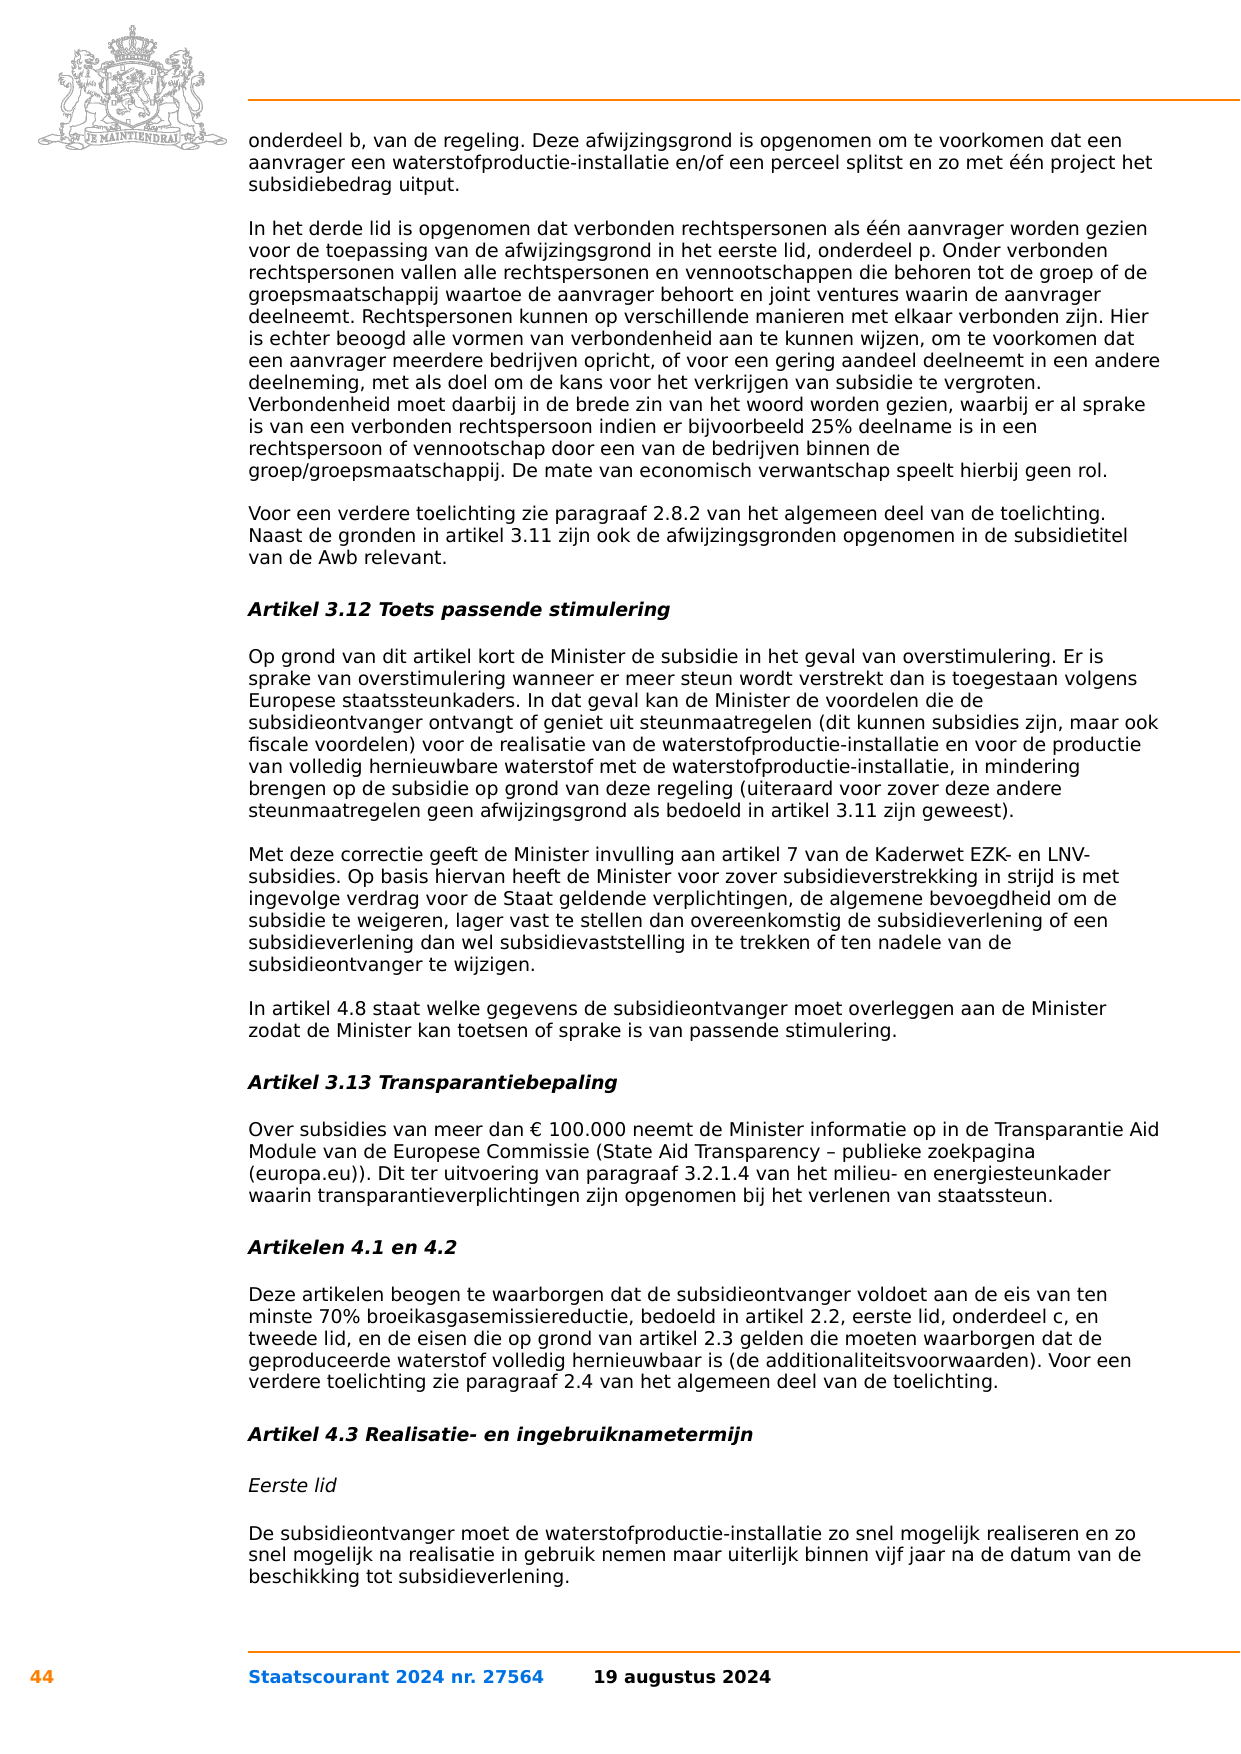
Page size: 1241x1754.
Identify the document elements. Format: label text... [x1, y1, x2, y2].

text Voor een verdere toelichting zie paragraaf 2.8.2 van het algemeen deel van de toelichting. Naast de gronden in artikel 3.11 zijn ook de afwijzingsgronden opgenomen in de subsidietitel van de Awb relevant. [248, 503, 1163, 569]
text Over subsidies van meer dan € 100.000 neemt de Minister informatie op in de Transparantie Aid Module van de Europese Commissie (State Aid Transparency – publieke zoekpagina (europa.eu)). Dit ter uitvoering van paragraaf 3.2.1.4 van het milieu- en energiesteunkader waarin transparantieverplichtingen zijn opgenomen bij het verlenen van staatssteun. [248, 1119, 1163, 1207]
text In artikel 4.8 staat welke gegevens de subsidieontvanger moet overleggen aan de Minister zodat de Minister kan toetsen of sprake is van passende stimulering. [248, 998, 1163, 1042]
text onderdeel b, van de regeling. Deze afwijzingsgrond is opgenomen om te voorkomen dat een aanvrager een waterstofproductie-installatie en/of een perceel splitst en zo met één project het subsidiebedrag uitput. [248, 130, 1163, 196]
text Deze artikelen beogen te waarborgen dat de subsidieontvanger voldoet aan de eis van ten minste 70% broeikasgasemissiereductie, bedoeld in artikel 2.2, eerste lid, onderdeel c, en tweede lid, en de eisen die op grond van artikel 2.3 gelden die moeten waarborgen dat de geproduceerde waterstof volledig hernieuwbaar is (de additionaliteitsvoorwaarden). Voor een verdere toelichting zie paragraaf 2.4 van het algemeen deel van de toelichting. [248, 1283, 1163, 1393]
picture [38, 25, 227, 150]
text Met deze correctie geeft de Minister invulling aan artikel 7 van de Kaderwet EZK- en LNV-subsidies. Op basis hiervan heeft de Minister voor zover subsidieverstrekking in strijd is met ingevolge verdrag voor de Staat geldende verplichtingen, de algemene bevoegdheid om de subsidie te weigeren, lager vast te stellen dan overeenkomstig de subsidieverlening of een subsidieverlening dan wel subsidievaststelling in te trekken of ten nadele van de subsidieontvanger te wijzigen. [248, 844, 1163, 976]
text Op grond van dit artikel kort de Minister de subsidie in het geval van overstimulering. Er is sprake van overstimulering wanneer er meer steun wordt verstrekt dan is toegestaan volgens Europese staatssteunkaders. In dat geval kan de Minister de voordelen die de subsidieontvanger ontvangt of geniet uit steunmaatregelen (dit kunnen subsidies zijn, maar ook fiscale voordelen) voor de realisatie van de waterstofproductie-installatie en voor de productie van volledig hernieuwbare waterstof met de waterstofproductie-installatie, in mindering brengen op de subsidie op grond van deze regeling (uiteraard voor zover deze andere steunmaatregelen geen afwijzingsgrond als bedoeld in artikel 3.11 zijn geweest). [248, 646, 1163, 822]
subtitle Artikel 3.13 Transparantiebepaling [248, 1072, 1163, 1094]
subtitle Artikelen 4.1 en 4.2 [248, 1237, 1163, 1258]
subtitle Eerste lid [248, 1475, 1163, 1497]
text De subsidieontvanger moet de waterstofproductie-installatie zo snel mogelijk realiseren en zo snel mogelijk na realisatie in gebruik nemen maar uiterlijk binnen vijf jaar na de datum van de beschikking tot subsidieverlening. [248, 1522, 1163, 1588]
subtitle Artikel 3.12 Toets passende stimulering [248, 599, 1163, 621]
subtitle Artikel 4.3 Realisatie- en ingebruiknametermijn [248, 1423, 1163, 1445]
text In het derde lid is opgenomen dat verbonden rechtspersonen als één aanvrager worden gezien voor de toepassing van de afwijzingsgrond in het eerste lid, onderdeel p. Onder verbonden rechtspersonen vallen alle rechtspersonen en vennootschappen die behoren tot de groep of de groepsmaatschappij waartoe de aanvrager behoort en joint ventures waarin de aanvrager deelneemt. Rechtspersonen kunnen op verschillende manieren met elkaar verbonden zijn. Hier is echter beoogd alle vormen van verbondenheid aan te kunnen wijzen, om te voorkomen dat een aanvrager meerdere bedrijven opricht, of voor een gering aandeel deelneemt in een andere deelneming, met als doel om de kans voor het verkrijgen van subsidie te vergroten. Verbondenheid moet daarbij in de brede zin van het woord worden gezien, waarbij er al sprake is van een verbonden rechtspersoon indien er bijvoorbeeld 25% deelname is in een rechtspersoon of vennootschap door een van de bedrijven binnen de groep/groepsmaatschappij. De mate van economisch verwantschap speelt hierbij geen rol. [248, 218, 1163, 481]
